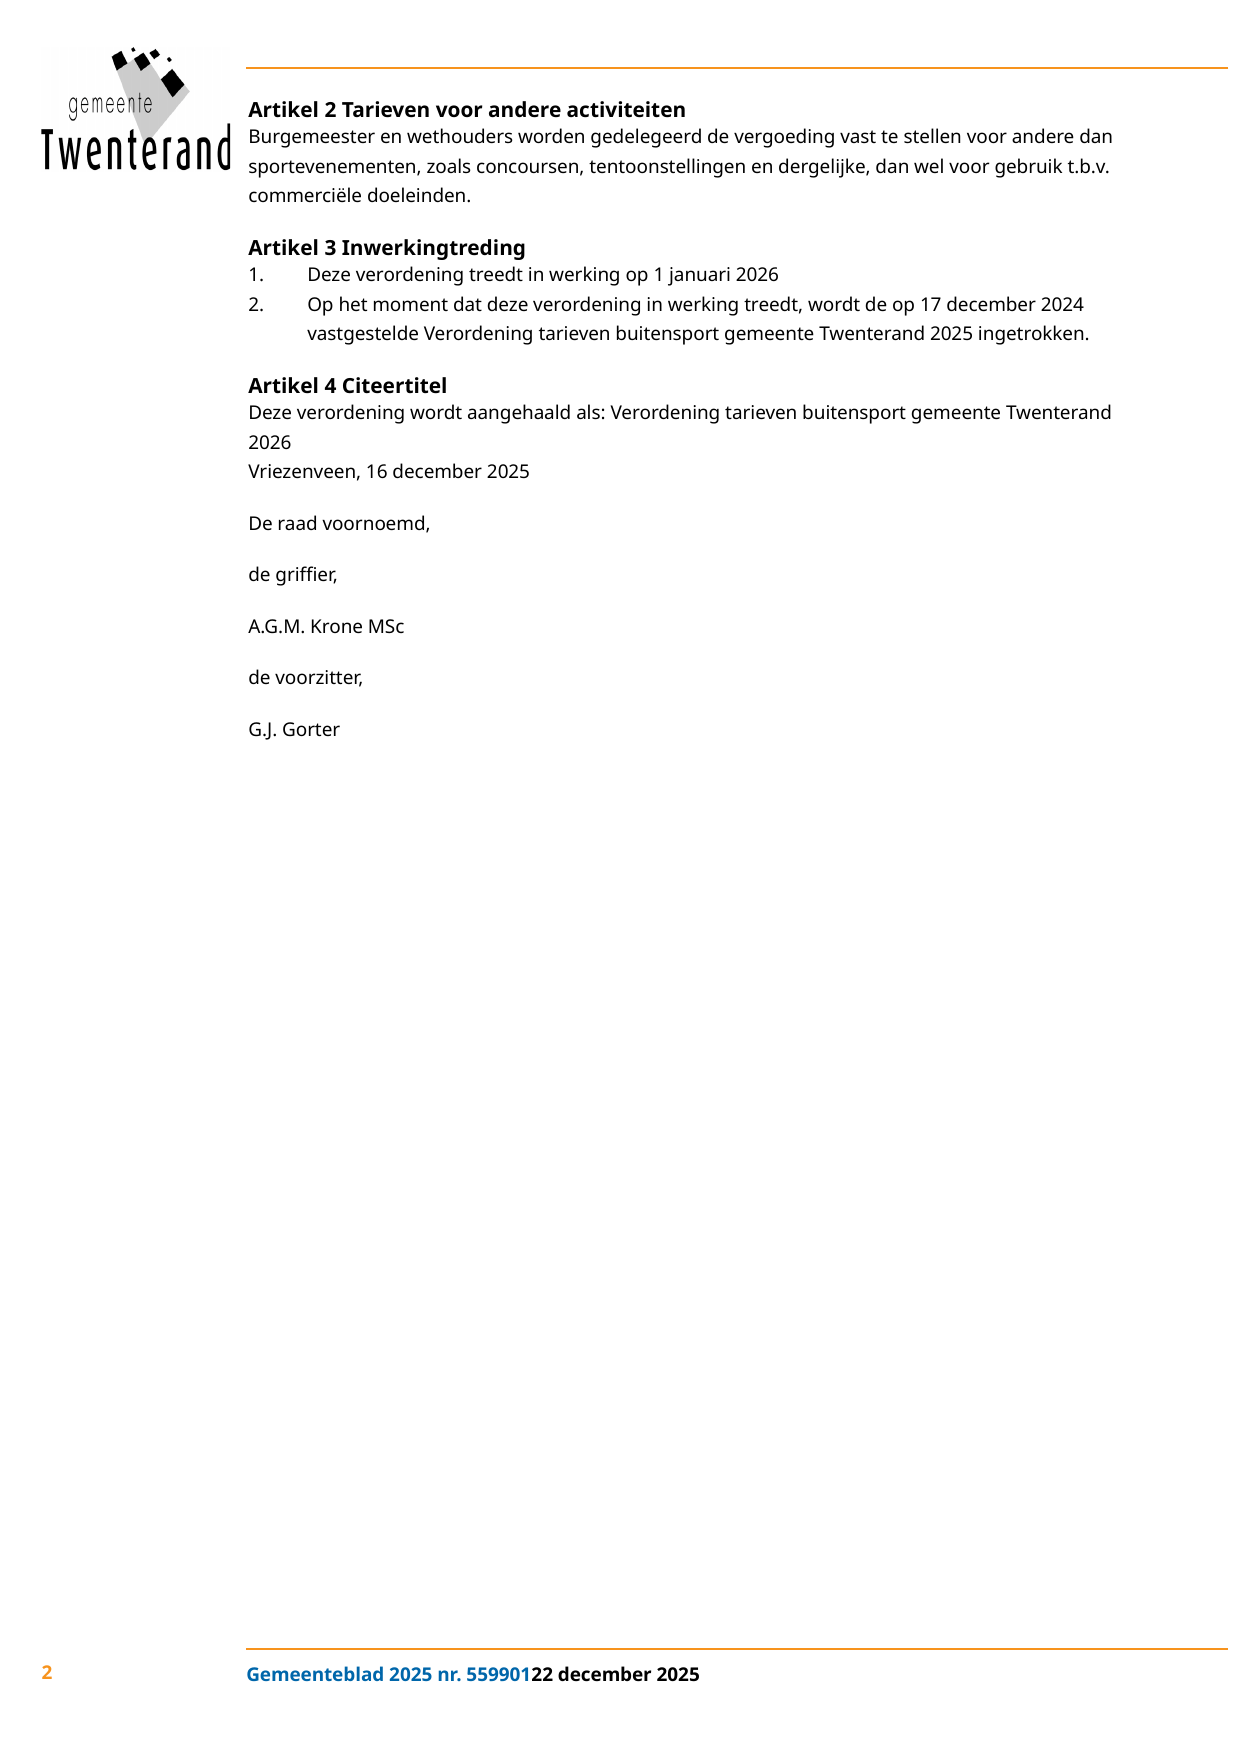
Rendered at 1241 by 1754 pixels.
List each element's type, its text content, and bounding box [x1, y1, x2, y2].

text Artikel 2 Tarieven voor andere activiteiten [248, 95, 1152, 123]
text Artikel 4 Citeertitel [248, 371, 1152, 399]
text de griffier, [248, 561, 1152, 587]
text G.J. Gorter [248, 716, 1152, 741]
text Deze verordening wordt aangehaald als: Verordening tarieven buitensport gemeente Twenterand 2026 [248, 399, 1152, 454]
list Deze verordening treedt in werking op 1 januari 2026 [248, 261, 1152, 287]
text Burgemeester en wethouders worden gedelegeerd de vergoeding vast te stellen voor andere dan sportevenementen, zoals concoursen, tentoonstellingen en dergelijke, dan wel voor gebruik t.b.v. commerciële doeleinden. [248, 123, 1152, 208]
picture [41, 47, 231, 172]
list Op het moment dat deze verordening in werking treedt, wordt de op 17 december 2024 vastgestelde Verordening tarieven buitensport gemeente Twenterand 2025 ingetrokken. [248, 291, 1152, 346]
text Artikel 3 Inwerkingtreding [248, 233, 1152, 261]
text De raad voornoemd, [248, 510, 1152, 536]
text A.G.M. Krone MSc [248, 613, 1152, 638]
text Vriezenveen, 16 december 2025 [248, 458, 1152, 484]
text de voorzitter, [248, 664, 1152, 690]
